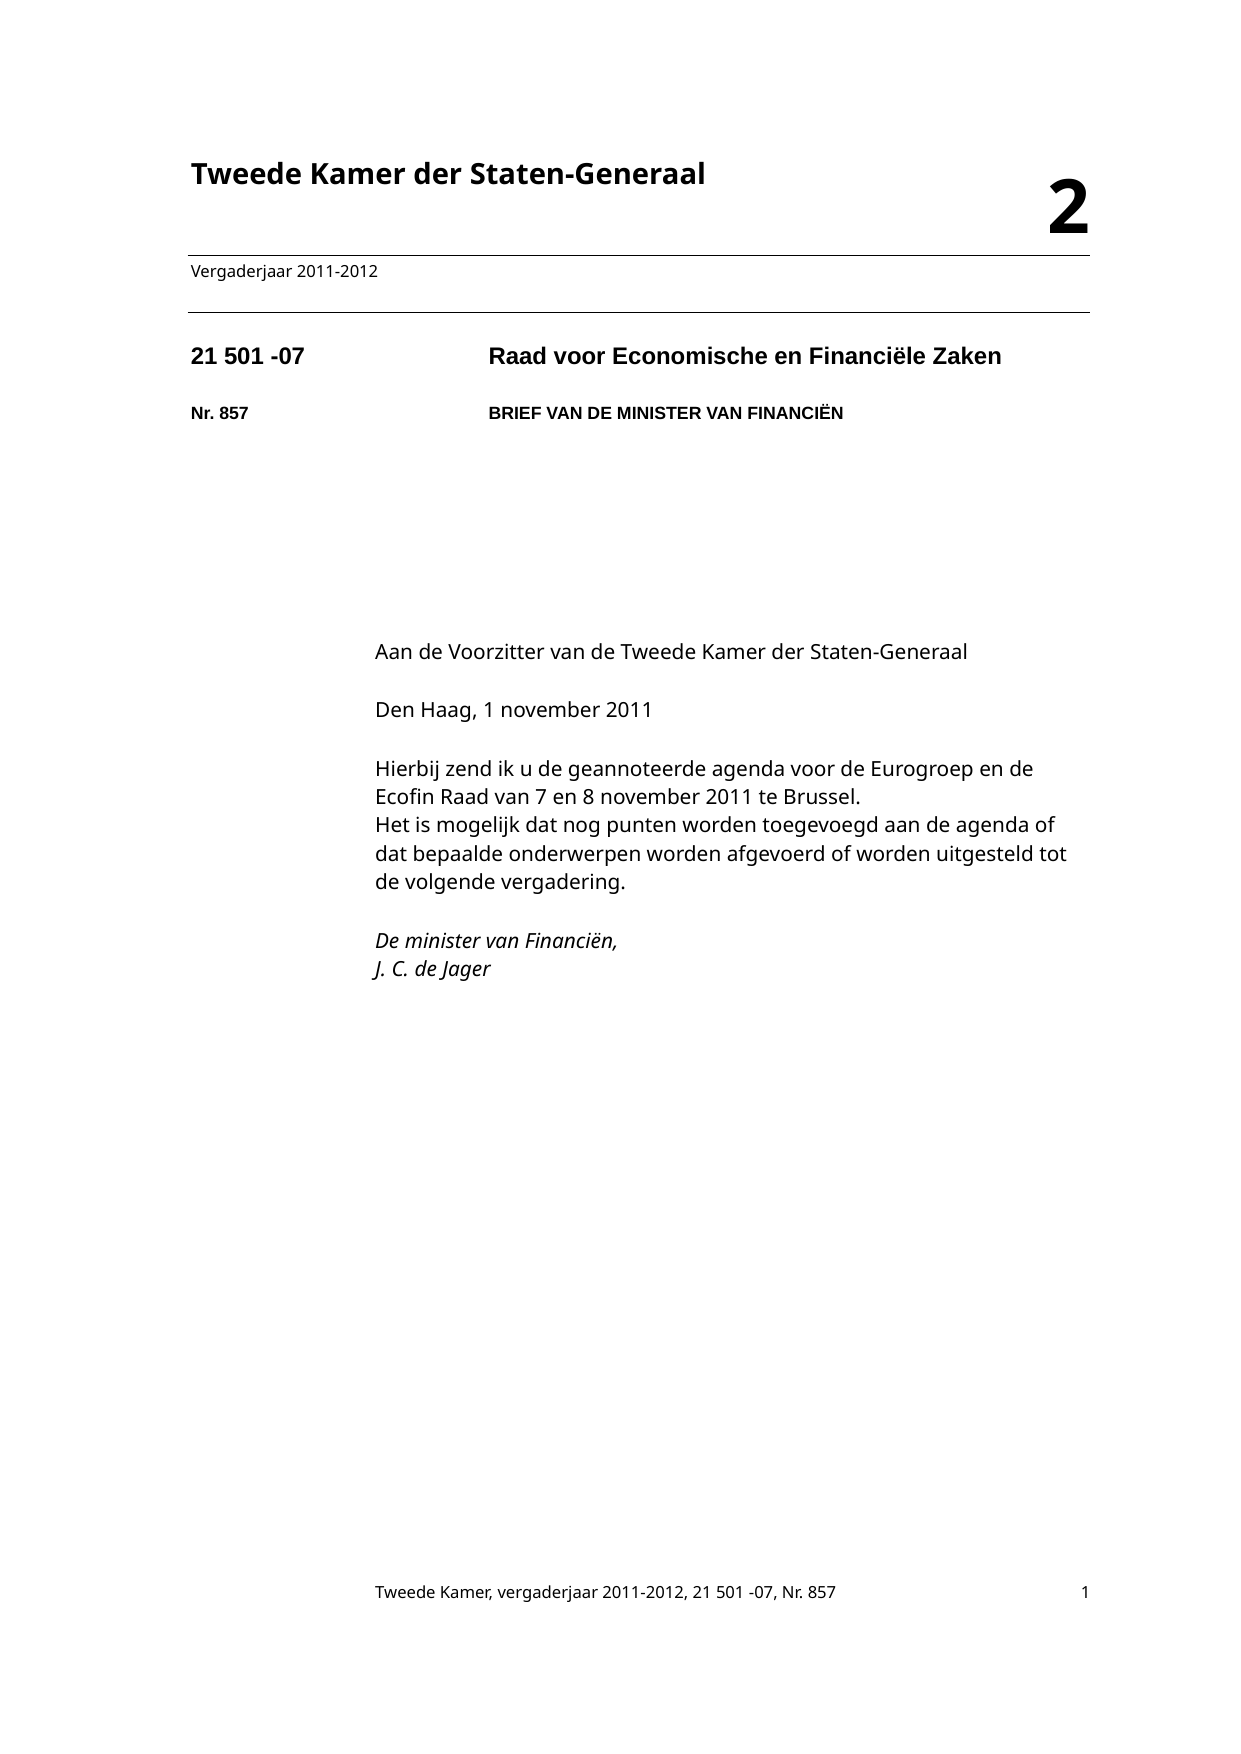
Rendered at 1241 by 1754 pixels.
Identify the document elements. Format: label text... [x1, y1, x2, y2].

text J. C. de Jager [375, 954, 1090, 983]
table_cell [485, 256, 1090, 312]
text Hierbij zend ik u de geannoteerde agenda voor de Eurogroep en de Ecofin Raad van 7 en 8 november 2011 te Brussel. [375, 754, 1090, 811]
table_cell Nr. 857 [188, 399, 485, 518]
table_cell 21 501 -07 [188, 339, 485, 399]
table_cell BRIEF VAN DE MINISTER VAN FINANCIËN [485, 399, 1090, 518]
table_cell [188, 313, 485, 339]
table_cell Vergaderjaar 2011-2012 [188, 256, 485, 312]
table_cell [485, 313, 1090, 339]
table_cell Raad voor Economische en Financiële Zaken [485, 339, 1090, 399]
table_header 2 [910, 150, 1090, 255]
text Den Haag, 1 november 2011 [375, 695, 1090, 724]
text Het is mogelijk dat nog punten worden toegevoegd aan de agenda of dat bepaalde onderwerpen worden afgevoerd of worden uitgesteld tot de volgende vergadering. [375, 811, 1090, 896]
text De minister van Financiën, [375, 926, 1090, 954]
table_header Tweede Kamer der Staten-Generaal [188, 150, 909, 255]
text Aan de Voorzitter van de Tweede Kamer der Staten-Generaal [375, 637, 1090, 665]
